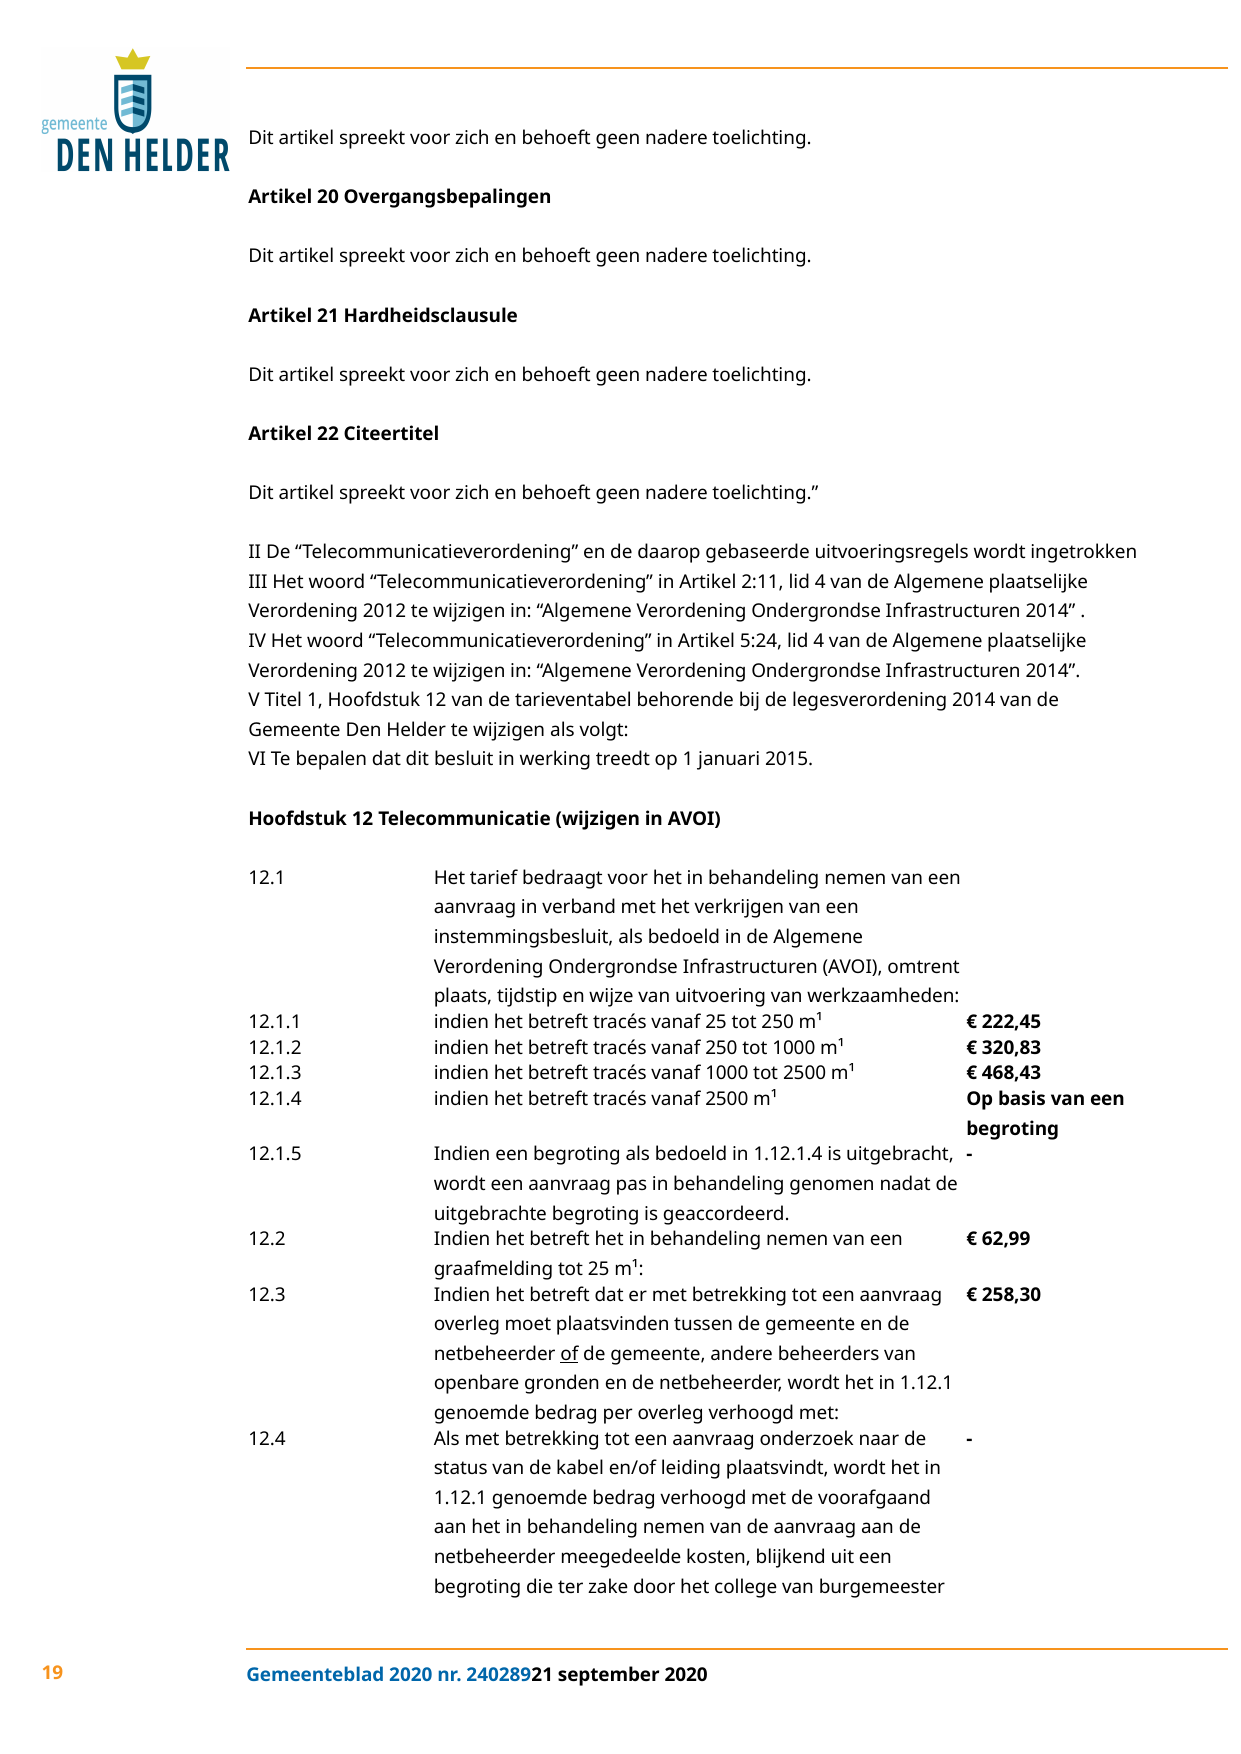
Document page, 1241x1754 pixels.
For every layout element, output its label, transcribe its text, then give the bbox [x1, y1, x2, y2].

table_cell indien het betreft tracés vanaf 25 tot 250 m¹ [434, 1008, 966, 1034]
text III Het woord “Telecommunicatieverordening” in Artikel 2:11, lid 4 van de Algemene plaatselijke Verordening 2012 te wijzigen in: “Algemene Verordening Ondergrondse Infrastructuren 2014” . [248, 568, 1152, 623]
table_cell - [966, 1425, 1152, 1598]
table_cell indien het betreft tracés vanaf 1000 tot 2500 m¹ [434, 1060, 966, 1085]
table_cell € 320,83 [966, 1034, 1152, 1059]
picture [63, 144, 68, 165]
text IV Het woord “Telecommunicatieverordening” in Artikel 5:24, lid 4 van de Algemene plaatselijke Verordening 2012 te wijzigen in: “Algemene Verordening Ondergrondse Infrastructuren 2014”. [248, 627, 1152, 683]
picture [41, 47, 231, 172]
table_cell € 222,45 [966, 1008, 1152, 1034]
text Artikel 22 Citeertitel [248, 420, 1152, 446]
table_cell 12.1.3 [248, 1060, 433, 1085]
text V Titel 1, Hoofdstuk 12 van de tarieventabel behorende bij de legesverordening 2014 van de Gemeente Den Helder te wijzigen als volgt: [248, 686, 1152, 742]
table_cell € 258,30 [966, 1281, 1152, 1425]
text Dit artikel spreekt voor zich en behoeft geen nadere toelichting. [248, 243, 1152, 268]
text Artikel 20 Overgangsbepalingen [248, 183, 1152, 209]
table_cell € 468,43 [966, 1060, 1152, 1085]
table_cell indien het betreft tracés vanaf 2500 m¹ [434, 1085, 966, 1141]
table_cell Indien een begroting als bedoeld in 1.12.1.4 is uitgebracht, wordt een aanvraag pas in behandeling genomen nadat de uitgebrachte begroting is geaccordeerd. [434, 1141, 966, 1226]
table_cell 12.1.1 [248, 1008, 433, 1034]
text Dit artikel spreekt voor zich en behoeft geen nadere toelichting. [248, 124, 1152, 150]
text Artikel 21 Hardheidsclausule [248, 302, 1152, 328]
table_header Het tarief bedraagt voor het in behandeling nemen van een aanvraag in verband met het verkrijgen van een instemmingsbesluit, als bedoeld in de Algemene Verordening Ondergrondse Infrastructuren (AVOI), omtrent plaats, tijdstip en wijze van uitvoering van werkzaamheden: [434, 864, 966, 1008]
table_header [966, 864, 1152, 1008]
picture [182, 144, 187, 165]
table_header 12.1 [248, 864, 433, 1008]
table_cell 12.1.5 [248, 1141, 433, 1226]
picture [100, 154, 106, 172]
table_cell 12.1.2 [248, 1034, 433, 1059]
text VI Te bepalen dat dit besluit in werking treedt op 1 januari 2015. [248, 746, 1152, 771]
table_cell 12.1.4 [248, 1085, 433, 1141]
picture [130, 157, 135, 172]
text Hoofdstuk 12 Telecommunicatie (wijzigen in AVOI) [248, 805, 1152, 831]
table_cell Indien het betreft dat er met betrekking tot een aanvraag overleg moet plaatsvinden tussen de gemeente en de netbeheerder of de gemeente, andere beheerders van openbare gronden en de netbeheerder, wordt het in 1.12.1 genoemde bedrag per overleg verhoogd met: [434, 1281, 966, 1425]
table_cell Op basis van een begroting [966, 1085, 1152, 1141]
table_cell 12.3 [248, 1281, 433, 1425]
text II De “Telecommunicatieverordening” en de daarop gebaseerde uitvoeringsregels wordt ingetrokken [248, 538, 1152, 564]
text Dit artikel spreekt voor zich en behoeft geen nadere toelichting. [248, 361, 1152, 387]
text Dit artikel spreekt voor zich en behoeft geen nadere toelichting.” [248, 479, 1152, 505]
table_cell - [966, 1141, 1152, 1226]
table_cell Als met betrekking tot een aanvraag onderzoek naar de status van de kabel en/of leiding plaatsvindt, wordt het in 1.12.1 genoemde bedrag verhoogd met de voorafgaand aan het in behandeling nemen van de aanvraag aan de netbeheerder meegedeelde kosten, blijkend uit een begroting die ter zake door het college van burgemeester [434, 1425, 966, 1598]
table_cell 12.4 [248, 1425, 433, 1598]
table_cell indien het betreft tracés vanaf 250 tot 1000 m¹ [434, 1034, 966, 1059]
picture [220, 160, 224, 172]
table_cell € 62,99 [966, 1226, 1152, 1281]
table_cell 12.2 [248, 1226, 433, 1281]
table_cell Indien het betreft het in behandeling nemen van een graafmelding tot 25 m¹: [434, 1226, 966, 1281]
